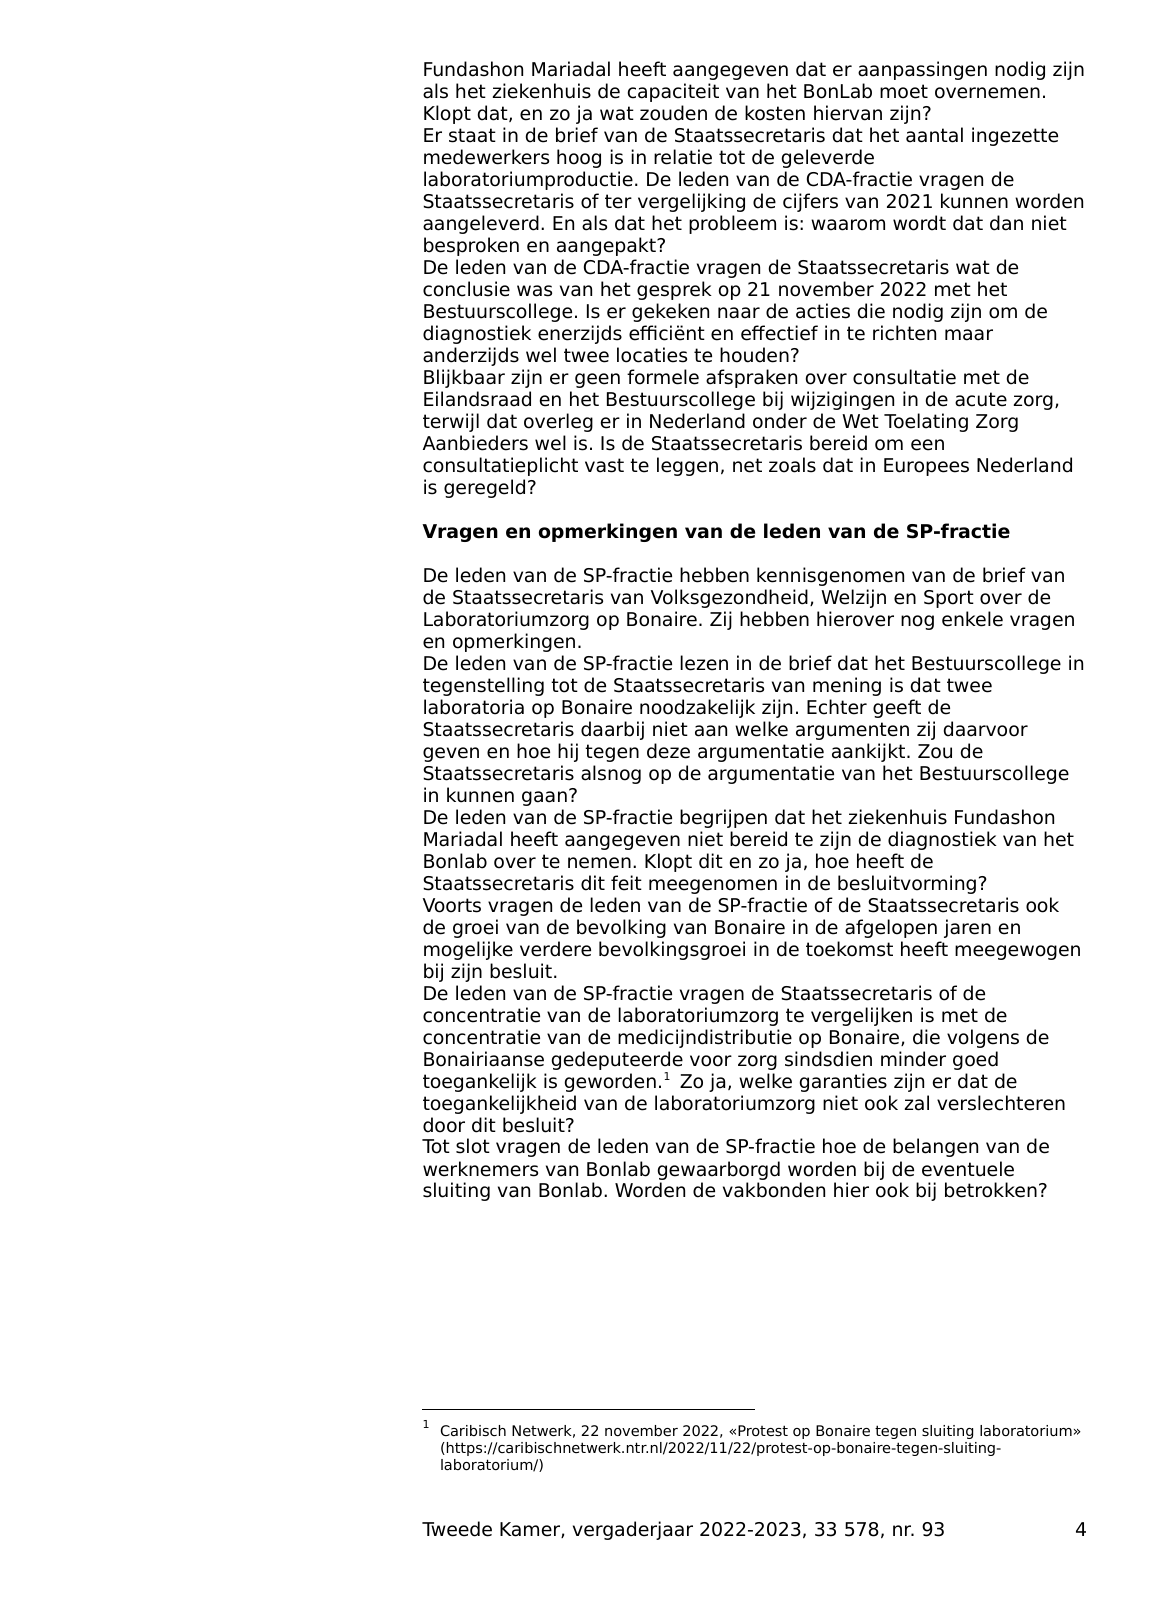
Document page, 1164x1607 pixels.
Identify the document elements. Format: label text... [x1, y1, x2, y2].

text Voorts vragen de leden van de SP-fractie of de Staatssecretaris ook de groei van de bevolking van Bonaire in de afgelopen jaren en mogelijke verdere bevolkingsgroei in de toekomst heeft meegewogen bij zijn besluit. [422, 895, 1087, 983]
text Fundashon Mariadal heeft aangegeven dat er aanpassingen nodig zijn als het ziekenhuis de capaciteit van het BonLab moet overnemen. Klopt dat, en zo ja wat zouden de kosten hiervan zijn? [422, 59, 1087, 125]
subtitle Vragen en opmerkingen van de leden van de SP-fractie [422, 521, 1087, 543]
text Er staat in de brief van de Staatssecretaris dat het aantal ingezette medewerkers hoog is in relatie tot de geleverde laboratoriumproductie. De leden van de CDA-fractie vragen de Staatssecretaris of ter vergelijking de cijfers van 2021 kunnen worden aangeleverd. En als dat het probleem is: waarom wordt dat dan niet besproken en aangepakt? [422, 125, 1087, 257]
text De leden van de SP-fractie hebben kennisgenomen van de brief van de Staatssecretaris van Volksgezondheid, Welzijn en Sport over de Laboratoriumzorg op Bonaire. Zij hebben hierover nog enkele vragen en opmerkingen. [422, 565, 1087, 653]
text Blijkbaar zijn er geen formele afspraken over consultatie met de Eilandsraad en het Bestuurscollege bij wijzigingen in de acute zorg, terwijl dat overleg er in Nederland onder de Wet Toelating Zorg Aanbieders wel is. Is de Staatssecretaris bereid om een consultatieplicht vast te leggen, net zoals dat in Europees Nederland is geregeld? [422, 367, 1087, 499]
text Caribisch Netwerk, 22 november 2022, «Protest op Bonaire tegen sluiting laboratorium» (https://caribischnetwerk.ntr.nl/2022/11/22/protest-op-bonaire-tegen-sluiting-laboratorium/) [422, 1418, 1087, 1474]
text De leden van de SP-fractie begrijpen dat het ziekenhuis Fundashon Mariadal heeft aangegeven niet bereid te zijn de diagnostiek van het Bonlab over te nemen. Klopt dit en zo ja, hoe heeft de Staatssecretaris dit feit meegenomen in de besluitvorming? [422, 807, 1087, 895]
text De leden van de CDA-fractie vragen de Staatssecretaris wat de conclusie was van het gesprek op 21 november 2022 met het Bestuurscollege. Is er gekeken naar de acties die nodig zijn om de diagnostiek enerzijds efficiënt en effectief in te richten maar anderzijds wel twee locaties te houden? [422, 257, 1087, 367]
text Tot slot vragen de leden van de SP-fractie hoe de belangen van de werknemers van Bonlab gewaarborgd worden bij de eventuele sluiting van Bonlab. Worden de vakbonden hier ook bij betrokken? [422, 1136, 1087, 1202]
text De leden van de SP-fractie vragen de Staatssecretaris of de concentratie van de laboratoriumzorg te vergelijken is met de concentratie van de medicijndistributie op Bonaire, die volgens de Bonairiaanse gedeputeerde voor zorg sindsdien minder goed toegankelijk is geworden. Zo ja, welke garanties zijn er dat de toegankelijkheid van de laboratoriumzorg niet ook zal verslechteren door dit besluit? [422, 983, 1087, 1136]
text De leden van de SP-fractie lezen in de brief dat het Bestuurscollege in tegenstelling tot de Staatssecretaris van mening is dat twee laboratoria op Bonaire noodzakelijk zijn. Echter geeft de Staatssecretaris daarbij niet aan welke argumenten zij daarvoor geven en hoe hij tegen deze argumentatie aankijkt. Zou de Staatssecretaris alsnog op de argumentatie van het Bestuurscollege in kunnen gaan? [422, 653, 1087, 807]
